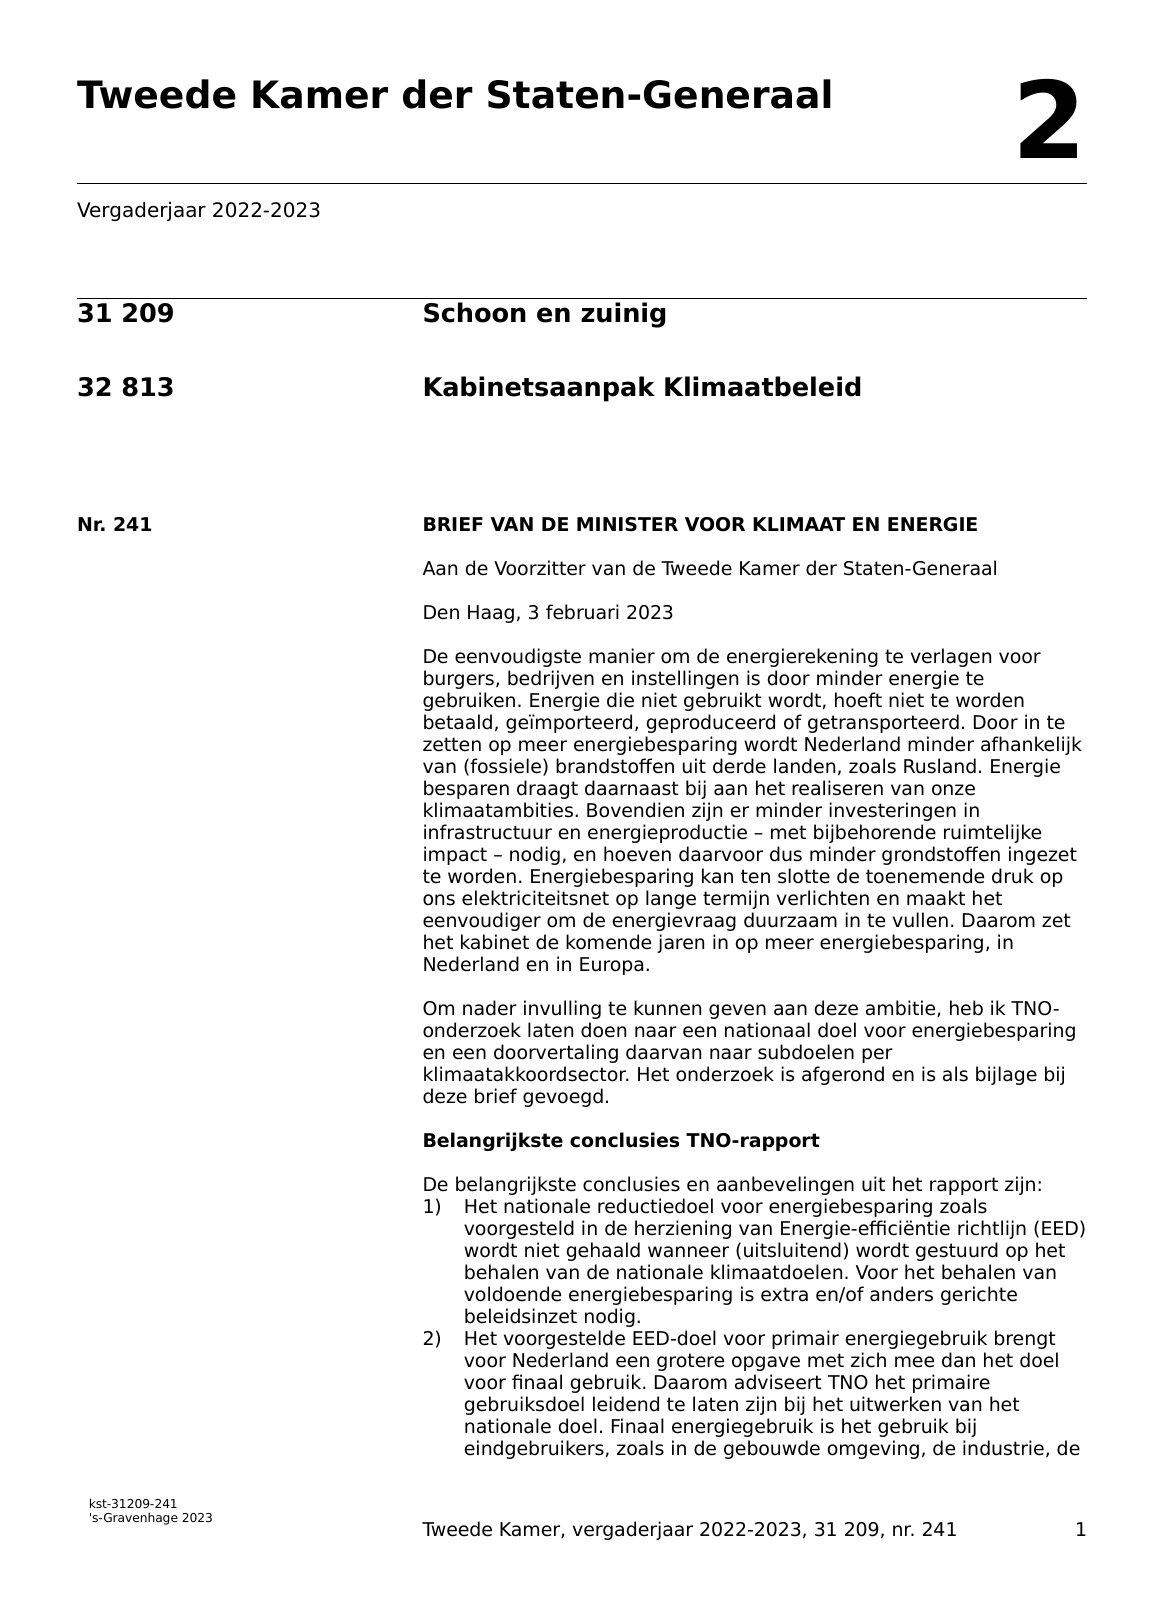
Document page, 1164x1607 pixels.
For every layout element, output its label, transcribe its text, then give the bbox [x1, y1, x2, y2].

table_cell Vergaderjaar 2022-2023 [77, 184, 1087, 298]
text 1) Het nationale reductiedoel voor energiebesparing zoals voorgesteld in de herziening van Energie-efficiëntie richtlijn (EED) wordt niet gehaald wanneer (uitsluitend) wordt gestuurd op het behalen van de nationale klimaatdoelen. Voor het behalen van voldoende energiebesparing is extra en/of anders gerichte beleidsinzet nodig. [422, 1196, 1087, 1328]
text Om nader invulling te kunnen geven aan deze ambitie, heb ik TNO-onderzoek laten doen naar een nationaal doel voor energiebesparing en een doorvertaling daarvan naar subdoelen per klimaatakkoordsector. Het onderzoek is afgerond en is als bijlage bij deze brief gevoegd. [422, 998, 1087, 1108]
subtitle 31 209 Schoon en zuinig [77, 299, 1087, 329]
text 2) Het voorgestelde EED-doel voor primair energiegebruik brengt voor Nederland een grotere opgave met zich mee dan het doel voor finaal gebruik. Daarom adviseert TNO het primaire gebruiksdoel leidend te laten zijn bij het uitwerken van het nationale doel. Finaal energiegebruik is het gebruik bij eindgebruikers, zoals in de gebouwde omgeving, de industrie, de [422, 1328, 1087, 1460]
text De belangrijkste conclusies en aanbevelingen uit het rapport zijn: [422, 1174, 1087, 1196]
text Den Haag, 3 februari 2023 [422, 602, 1087, 624]
subtitle 32 813 Kabinetsaanpak Klimaatbeleid [77, 373, 1087, 403]
table_header 2 [886, 59, 1087, 183]
subtitle Nr. 241 BRIEF VAN DE MINISTER VOOR KLIMAAT EN ENERGIE [77, 514, 1087, 536]
table_header Tweede Kamer der Staten-Generaal [77, 59, 886, 183]
text De eenvoudigste manier om de energierekening te verlagen voor burgers, bedrijven en instellingen is door minder energie te gebruiken. Energie die niet gebruikt wordt, hoeft niet te worden betaald, geïmporteerd, geproduceerd of getransporteerd. Door in te zetten op meer energiebesparing wordt Nederland minder afhankelijk van (fossiele) brandstoffen uit derde landen, zoals Rusland. Energie besparen draagt daarnaast bij aan het realiseren van onze klimaatambities. Bovendien zijn er minder investeringen in infrastructuur en energieproductie – met bijbehorende ruimtelijke impact – nodig, en hoeven daarvoor dus minder grondstoffen ingezet te worden. Energiebesparing kan ten slotte de toenemende druk op ons elektriciteitsnet op lange termijn verlichten en maakt het eenvoudiger om de energievraag duurzaam in te vullen. Daarom zet het kabinet de komende jaren in op meer energiebesparing, in Nederland en in Europa. [422, 646, 1087, 976]
subtitle Belangrijkste conclusies TNO-rapport [422, 1130, 1087, 1152]
text Aan de Voorzitter van de Tweede Kamer der Staten-Generaal [422, 558, 1087, 580]
text 's-Gravenhage 2023 [88, 1511, 323, 1525]
text kst-31209-241 [88, 1497, 323, 1511]
